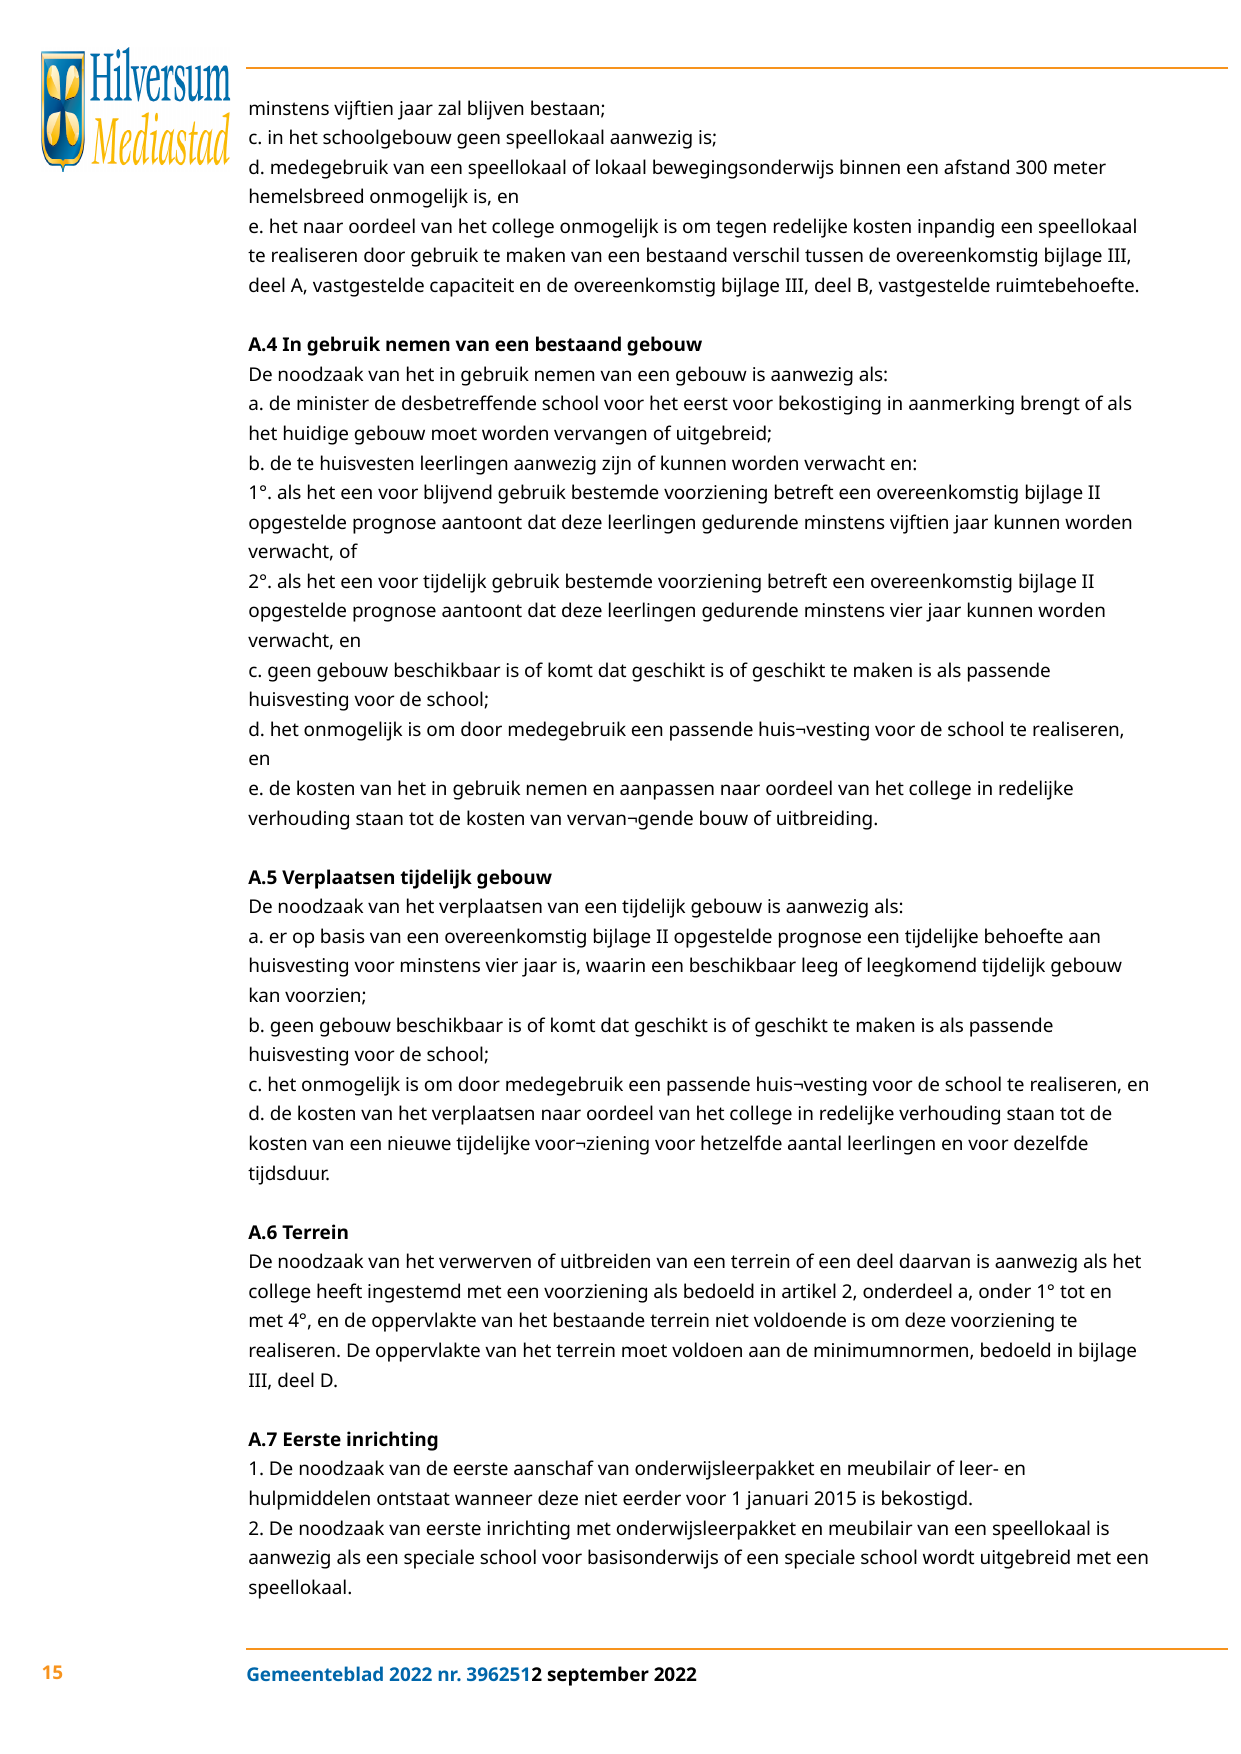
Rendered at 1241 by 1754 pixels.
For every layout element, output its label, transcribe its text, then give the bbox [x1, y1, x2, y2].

text A.7 Eerste inrichting [248, 1426, 1152, 1452]
text 1°. als het een voor blijvend gebruik bestemde voorziening betreft een overeenkomstig bijlage II opgestelde prognose aantoont dat deze leerlingen gedurende minstens vijftien jaar kunnen worden verwacht, of [248, 479, 1152, 564]
text A.4 In gebruik nemen van een bestaand gebouw [248, 331, 1152, 357]
text A.5 Verplaatsen tijdelijk gebouw [248, 864, 1152, 890]
text b. geen gebouw beschikbaar is of komt dat geschikt is of geschikt te maken is als passende huisvesting voor de school; [248, 1012, 1152, 1067]
text 1. De noodzaak van de eerste aanschaf van onderwijsleerpakket en meubilair of leer- en hulpmiddelen ontstaat wanneer deze niet eerder voor 1 januari 2015 is bekostigd. [248, 1456, 1152, 1511]
text 2°. als het een voor tijdelijk gebruik bestemde voorziening betreft een overeenkomstig bijlage II opgestelde prognose aantoont dat deze leerlingen gedurende minstens vier jaar kunnen worden verwacht, en [248, 568, 1152, 653]
text b. de te huisvesten leerlingen aanwezig zijn of kunnen worden verwacht en: [248, 450, 1152, 476]
text De noodzaak van het in gebruik nemen van een gebouw is aanwezig als: [248, 361, 1152, 387]
text c. geen gebouw beschikbaar is of komt dat geschikt is of geschikt te maken is als passende huisvesting voor de school; [248, 657, 1152, 712]
text e. de kosten van het in gebruik nemen en aanpassen naar oordeel van het college in redelijke verhouding staan tot de kosten van vervan¬gende bouw of uitbreiding. [248, 775, 1152, 831]
text c. het onmogelijk is om door medegebruik een passende huis¬vesting voor de school te realiseren, en [248, 1071, 1152, 1097]
text minstens vijftien jaar zal blijven bestaan; [248, 95, 1152, 121]
text De noodzaak van het verwerven of uitbreiden van een terrein of een deel daarvan is aanwezig als het college heeft ingestemd met een voorziening als bedoeld in artikel 2, onderdeel a, onder 1° tot en met 4°, en de oppervlakte van het bestaande terrein niet voldoende is om deze voorziening te realiseren. De oppervlakte van het terrein moet voldoen aan de minimumnormen, bedoeld in bijlage III, deel D. [248, 1248, 1152, 1393]
text A.6 Terrein [248, 1219, 1152, 1245]
picture [41, 47, 231, 172]
text a. er op basis van een overeenkomstig bijlage II opgestelde prognose een tijdelijke behoefte aan huisvesting voor minstens vier jaar is, waarin een beschikbaar leeg of leegkomend tijdelijk gebouw kan voorzien; [248, 923, 1152, 1008]
text c. in het schoolgebouw geen speellokaal aanwezig is; [248, 124, 1152, 150]
text De noodzaak van het verplaatsen van een tijdelijk gebouw is aanwezig als: [248, 893, 1152, 919]
text e. het naar oordeel van het college onmogelijk is om tegen redelijke kosten inpandig een speellokaal te realiseren door gebruik te maken van een bestaand verschil tussen de overeenkomstig bijlage III, deel A, vastgestelde capaciteit en de overeenkomstig bijlage III, deel B, vastgestelde ruimtebehoefte. [248, 213, 1152, 298]
text d. de kosten van het verplaatsen naar oordeel van het college in redelijke verhouding staan tot de kosten van een nieuwe tijdelijke voor¬ziening voor hetzelfde aantal leerlingen en voor dezelfde tijdsduur. [248, 1101, 1152, 1186]
text d. het onmogelijk is om door medegebruik een passende huis¬vesting voor de school te realiseren, en [248, 716, 1152, 771]
text 2. De noodzaak van eerste inrichting met onderwijsleerpakket en meubilair van een speellokaal is aanwezig als een speciale school voor basisonderwijs of een speciale school wordt uitgebreid met een speellokaal. [248, 1515, 1152, 1600]
text d. medegebruik van een speellokaal of lokaal bewegingsonderwijs binnen een afstand 300 meter hemelsbreed onmogelijk is, en [248, 154, 1152, 209]
text a. de minister de desbetreffende school voor het eerst voor bekostiging in aanmerking brengt of als het huidige gebouw moet worden vervangen of uitgebreid; [248, 391, 1152, 446]
